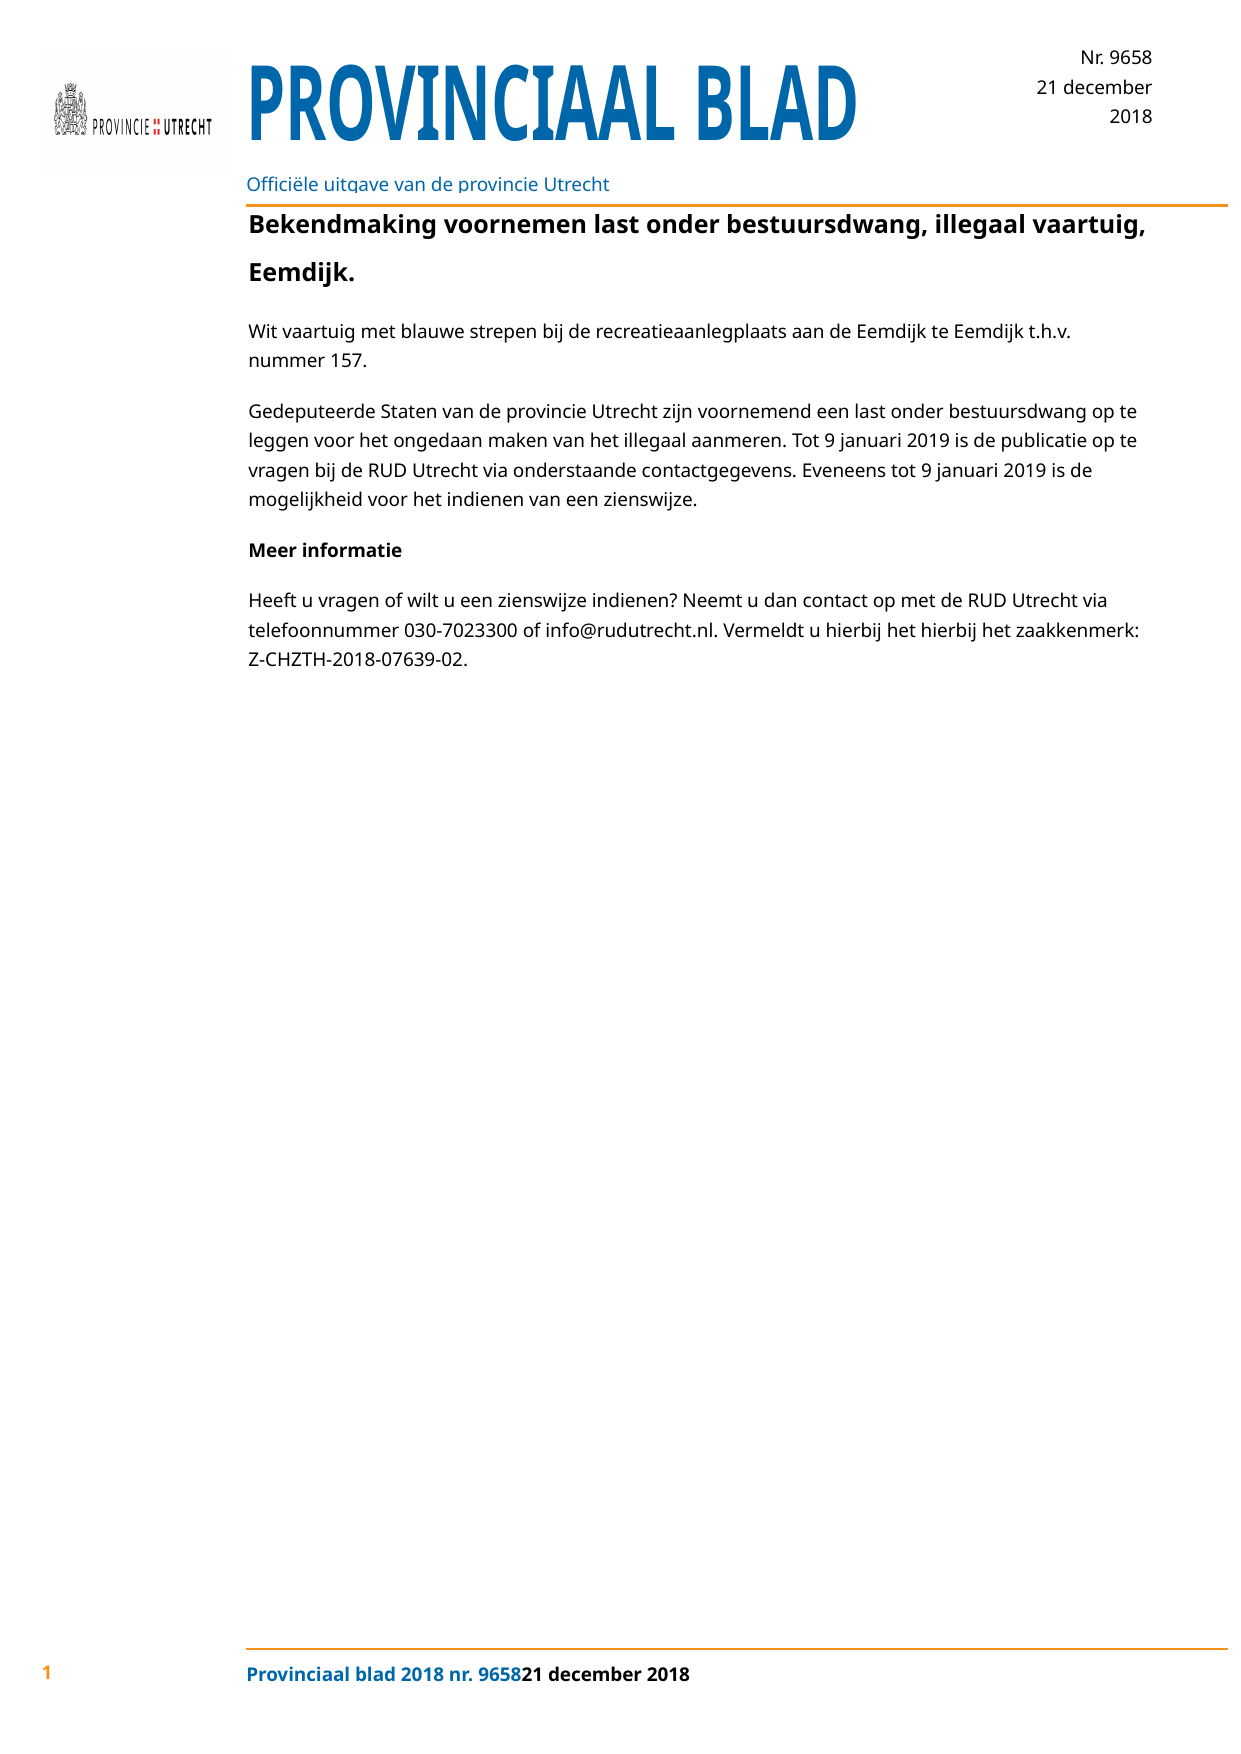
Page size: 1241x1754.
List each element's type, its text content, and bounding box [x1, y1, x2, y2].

text Wit vaartuig met blauwe strepen bij de recreatieaanlegplaats aan de Eemdijk te Eemdijk t.h.v. nummer 157. [248, 318, 1152, 373]
text Heeft u vragen of wilt u een zienswijze indienen? Neemt u dan contact op met de RUD Utrecht via telefoonnummer 030-7023300 of info@rudutrecht.nl. Vermeldt u hierbij het hierbij het zaakkenmerk: Z-CHZTH-2018-07639-02. [248, 587, 1152, 672]
text Bekendmaking voornemen last onder bestuursdwang, illegaal vaartuig, Eemdijk. [248, 207, 1152, 288]
picture [41, 47, 231, 172]
text Meer informatie [248, 537, 1152, 563]
text Gedeputeerde Staten van de provincie Utrecht zijn voornemend een last onder bestuursdwang op te leggen voor het ongedaan maken van het illegaal aanmeren. Tot 9 januari 2019 is de publicatie op te vragen bij de RUD Utrecht via onderstaande contactgegevens. Eveneens tot 9 januari 2019 is de mogelijkheid voor het indienen van een zienswijze. [248, 398, 1152, 512]
